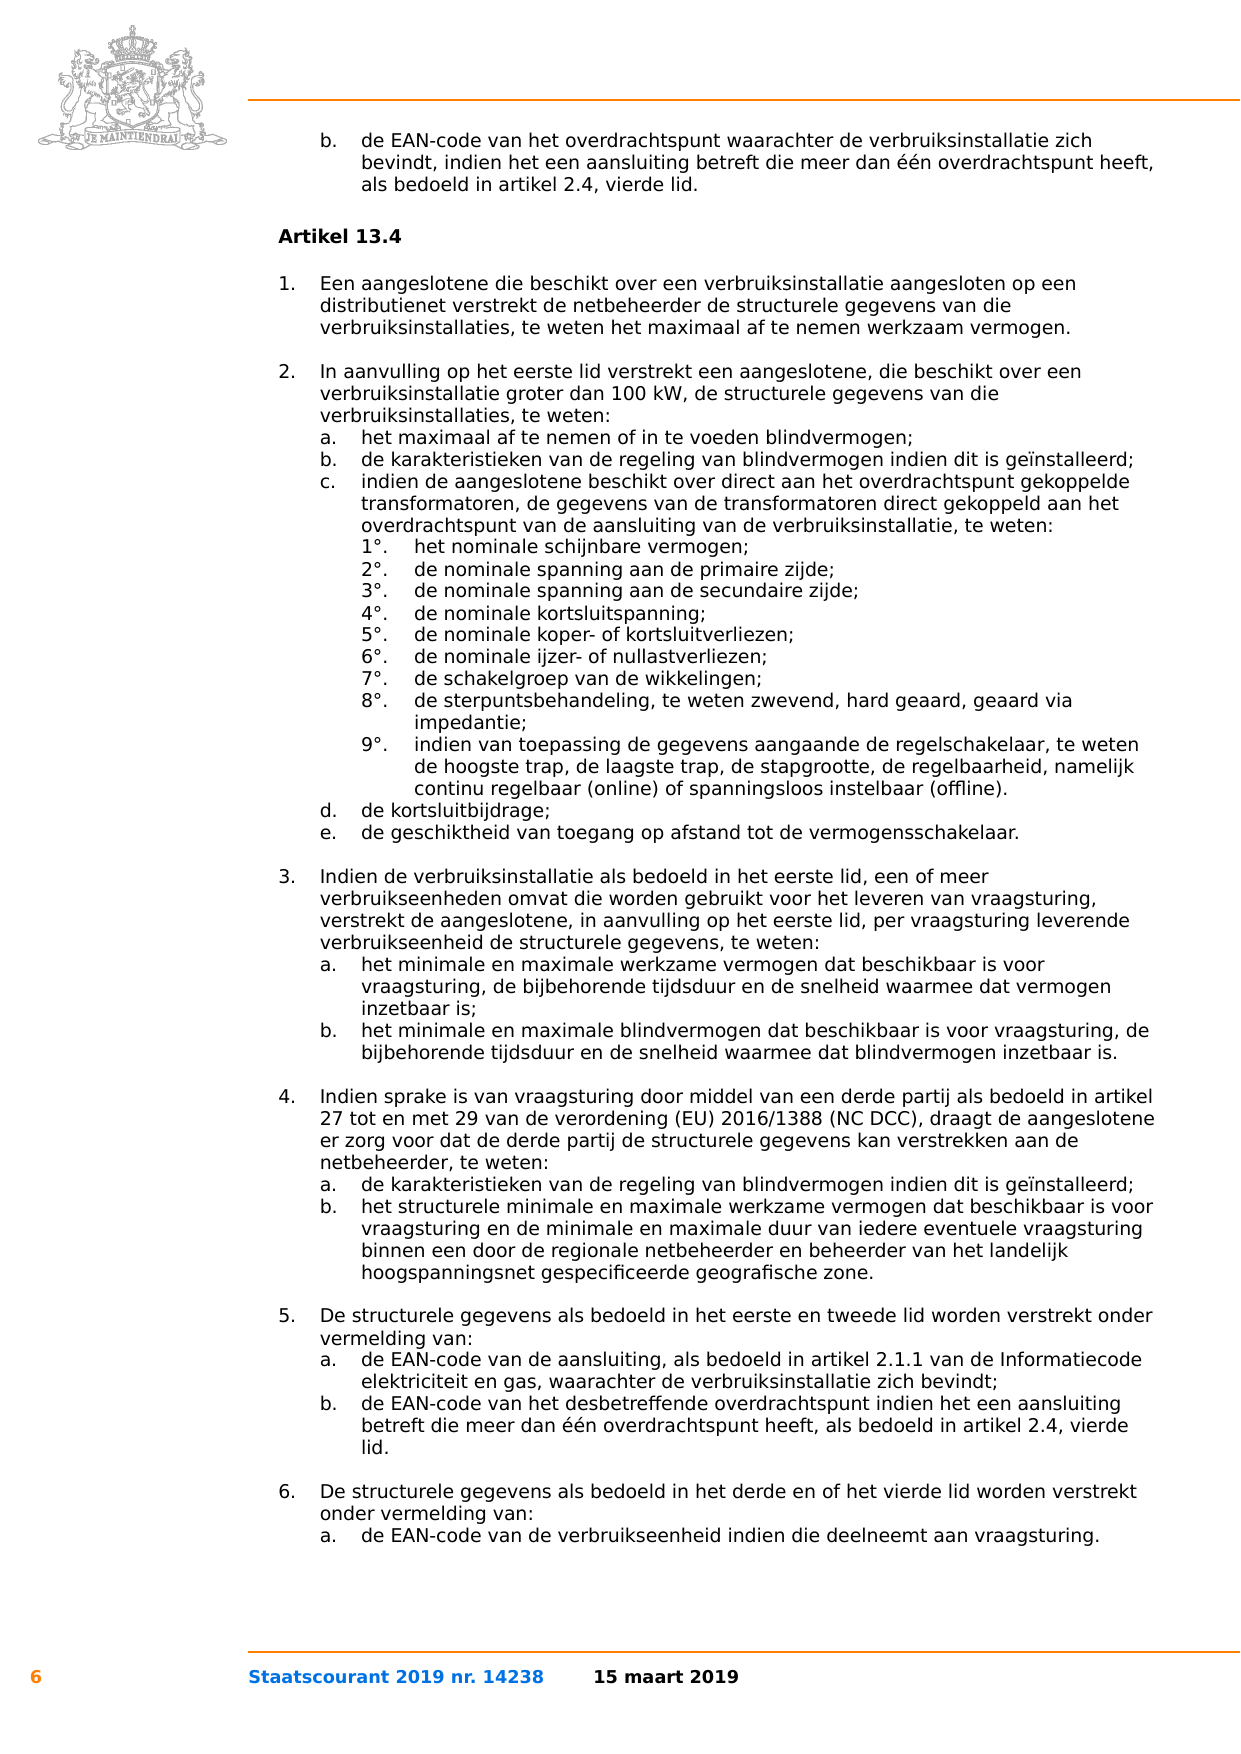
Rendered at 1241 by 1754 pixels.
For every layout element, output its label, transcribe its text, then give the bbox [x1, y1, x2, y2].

text 2. In aanvulling op het eerste lid verstrekt een aangeslotene, die beschikt over een verbruiksinstallatie groter dan 100 kW, de structurele gegevens van die verbruiksinstallaties, te weten: [278, 361, 1163, 427]
text 7°. de schakelgroep van de wikkelingen; [361, 668, 1163, 690]
text b. de karakteristieken van de regeling van blindvermogen indien dit is geïnstalleerd; [319, 448, 1163, 471]
text 1°. het nominale schijnbare vermogen; [361, 536, 1163, 558]
text b. de EAN-code van het overdrachtspunt waarachter de verbruiksinstallatie zich bevindt, indien het een aansluiting betreft die meer dan één overdrachtspunt heeft, als bedoeld in artikel 2.4, vierde lid. [319, 130, 1163, 196]
text 3°. de nominale spanning aan de secundaire zijde; [361, 580, 1163, 602]
text a. het maximaal af te nemen of in te voeden blindvermogen; [319, 427, 1163, 448]
text 1. Een aangeslotene die beschikt over een verbruiksinstallatie aangesloten op een distributienet verstrekt de netbeheerder de structurele gegevens van die verbruiksinstallaties, te weten het maximaal af te nemen werkzaam vermogen. [278, 273, 1163, 339]
text e. de geschiktheid van toegang op afstand tot de vermogensschakelaar. [319, 822, 1163, 844]
text 4°. de nominale kortsluitspanning; [361, 602, 1163, 624]
text 5. De structurele gegevens als bedoeld in het eerste en tweede lid worden verstrekt onder vermelding van: [278, 1305, 1163, 1349]
text c. indien de aangeslotene beschikt over direct aan het overdrachtspunt gekoppelde transformatoren, de gegevens van de transformatoren direct gekoppeld aan het overdrachtspunt van de aansluiting van de verbruiksinstallatie, te weten: [319, 471, 1163, 536]
text a. de EAN-code van de aansluiting, als bedoeld in artikel 2.1.1 van de Informatiecode elektriciteit en gas, waarachter de verbruiksinstallatie zich bevindt; [319, 1349, 1163, 1393]
text a. de EAN-code van de verbruikseenheid indien die deelneemt aan vraagsturing. [319, 1525, 1163, 1547]
text b. de EAN-code van het desbetreffende overdrachtspunt indien het een aansluiting betreft die meer dan één overdrachtspunt heeft, als bedoeld in artikel 2.4, vierde lid. [319, 1393, 1163, 1459]
text 4. Indien sprake is van vraagsturing door middel van een derde partij als bedoeld in artikel 27 tot en met 29 van de verordening (EU) 2016/1388 (NC DCC), draagt de aangeslotene er zorg voor dat de derde partij de structurele gegevens kan verstrekken aan de netbeheerder, te weten: [278, 1086, 1163, 1174]
text 6°. de nominale ijzer- of nullastverliezen; [361, 646, 1163, 668]
text a. de karakteristieken van de regeling van blindvermogen indien dit is geïnstalleerd; [319, 1174, 1163, 1196]
text d. de kortsluitbijdrage; [319, 800, 1163, 822]
text 5°. de nominale koper- of kortsluitverliezen; [361, 624, 1163, 646]
picture [38, 25, 227, 150]
text 2°. de nominale spanning aan de primaire zijde; [361, 558, 1163, 580]
text 3. Indien de verbruiksinstallatie als bedoeld in het eerste lid, een of meer verbruikseenheden omvat die worden gebruikt voor het leveren van vraagsturing, verstrekt de aangeslotene, in aanvulling op het eerste lid, per vraagsturing leverende verbruikseenheid de structurele gegevens, te weten: [278, 866, 1163, 954]
subtitle Artikel 13.4 [278, 226, 1163, 248]
text a. het minimale en maximale werkzame vermogen dat beschikbaar is voor vraagsturing, de bijbehorende tijdsduur en de snelheid waarmee dat vermogen inzetbaar is; [319, 954, 1163, 1020]
text b. het minimale en maximale blindvermogen dat beschikbaar is voor vraagsturing, de bijbehorende tijdsduur en de snelheid waarmee dat blindvermogen inzetbaar is. [319, 1020, 1163, 1064]
text 8°. de sterpuntsbehandeling, te weten zwevend, hard geaard, geaard via impedantie; [361, 690, 1163, 734]
text b. het structurele minimale en maximale werkzame vermogen dat beschikbaar is voor vraagsturing en de minimale en maximale duur van iedere eventuele vraagsturing binnen een door de regionale netbeheerder en beheerder van het landelijk hoogspanningsnet gespecificeerde geografische zone. [319, 1196, 1163, 1283]
text 6. De structurele gegevens als bedoeld in het derde en of het vierde lid worden verstrekt onder vermelding van: [278, 1481, 1163, 1525]
text 9°. indien van toepassing de gegevens aangaande de regelschakelaar, te weten de hoogste trap, de laagste trap, de stapgrootte, de regelbaarheid, namelijk continu regelbaar (online) of spanningsloos instelbaar (offline). [361, 734, 1163, 800]
